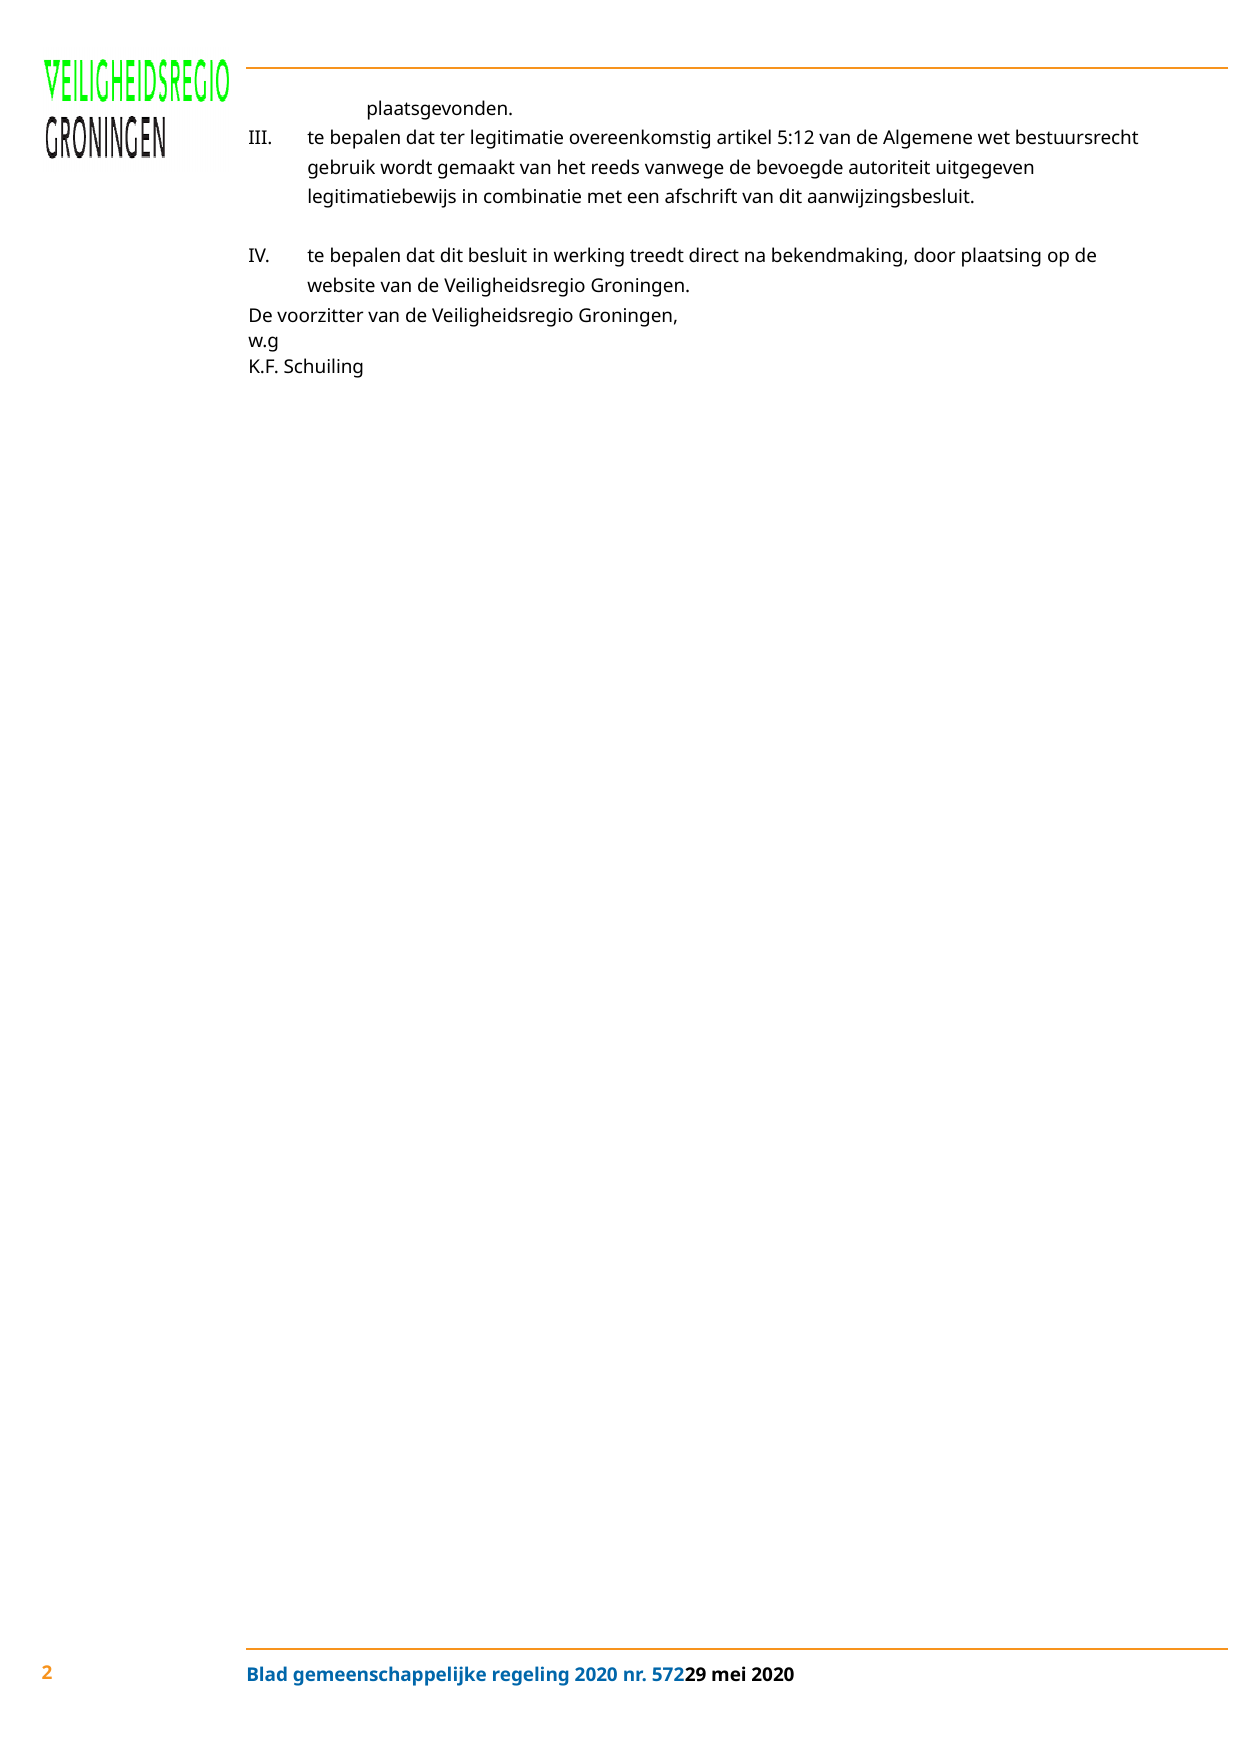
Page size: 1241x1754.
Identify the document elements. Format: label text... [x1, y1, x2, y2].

list te bepalen dat ter legitimatie overeenkomstig artikel 5:12 van de Algemene wet bestuursrecht gebruik wordt gemaakt van het reeds vanwege de bevoegde autoriteit uitgegeven legitimatiebewijs in combinatie met een afschrift van dit aanwijzingsbesluit. [248, 124, 1152, 209]
list plaatsgevonden. [307, 95, 1152, 121]
text K.F. Schuiling [248, 353, 1152, 379]
text w.g [248, 328, 1152, 353]
list te bepalen dat dit besluit in werking treedt direct na bekendmaking, door plaatsing op de website van de Veiligheidsregio Groningen. [248, 243, 1152, 298]
picture [41, 47, 231, 172]
text De voorzitter van de Veiligheidsregio Groningen, [248, 302, 1152, 328]
